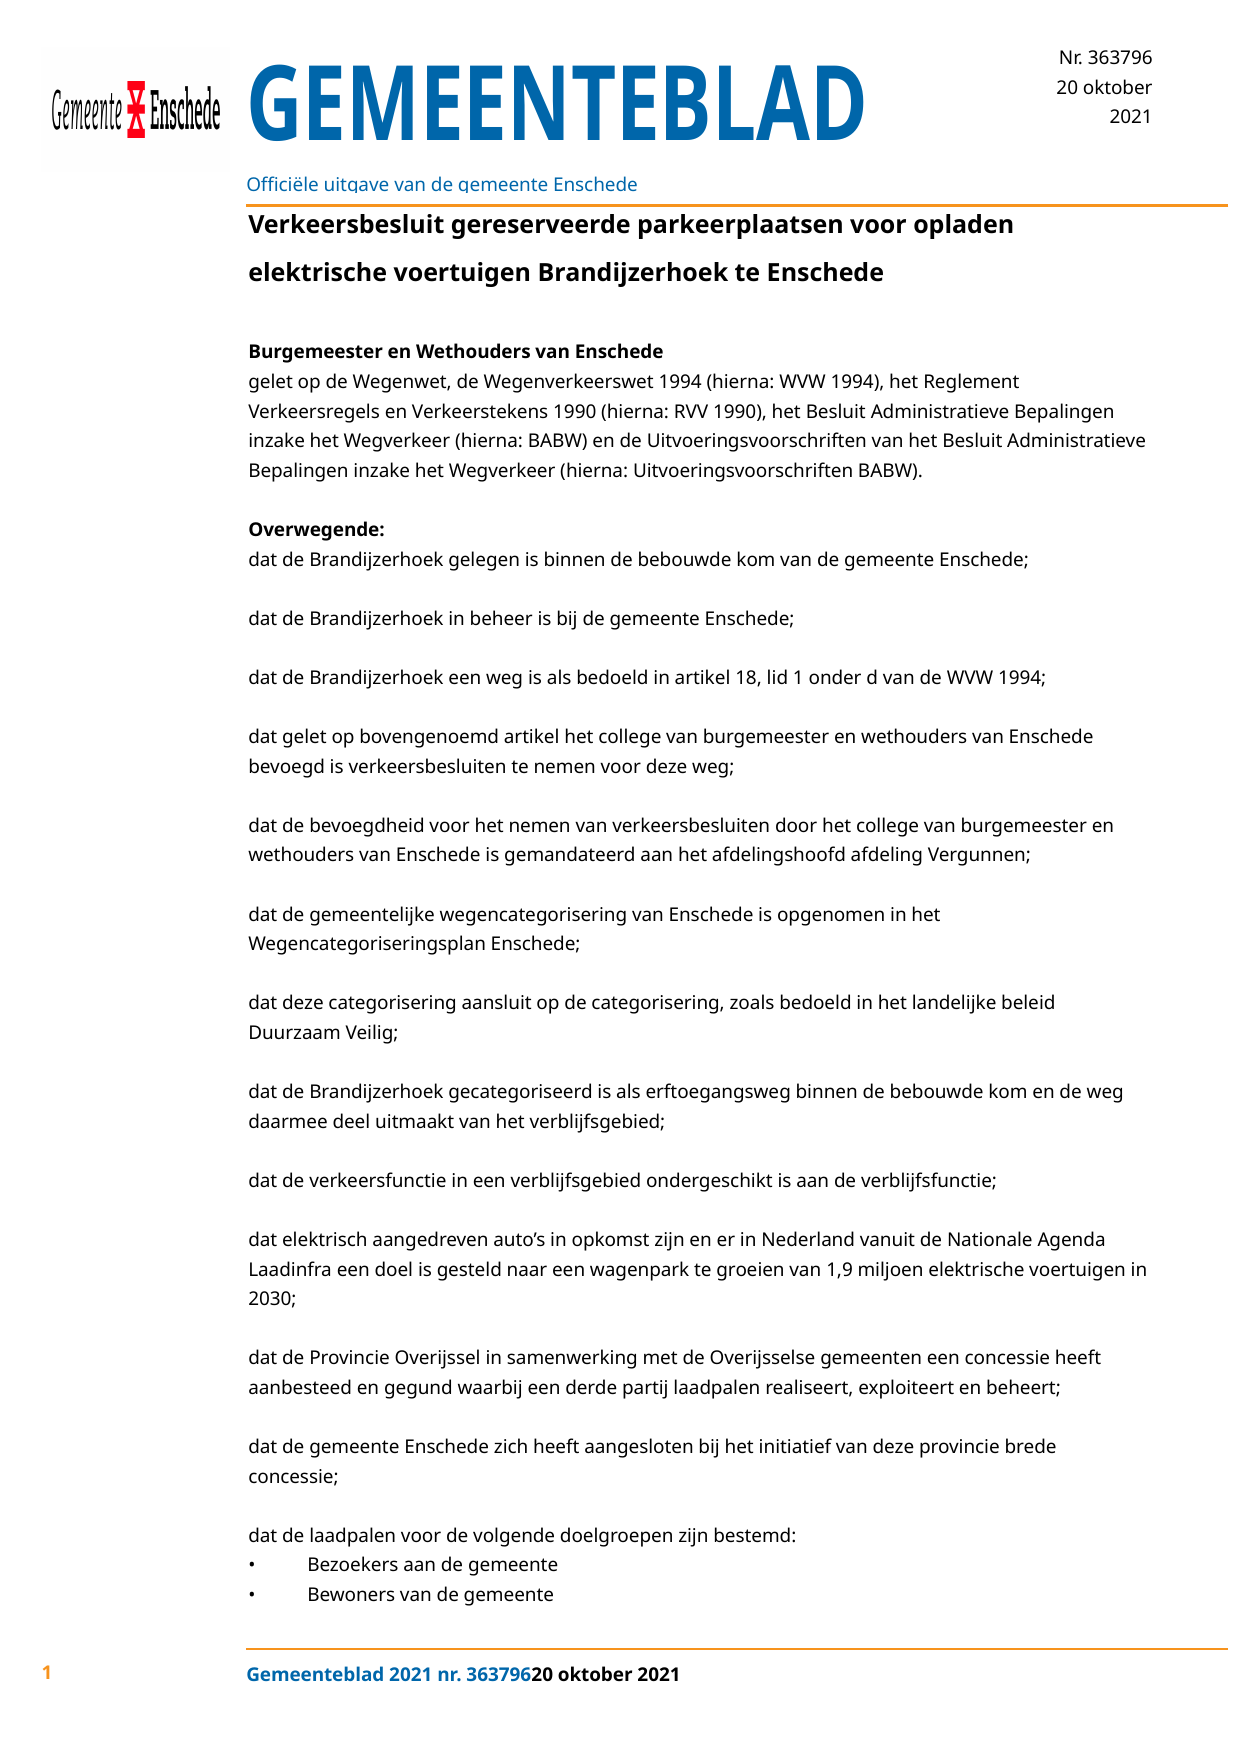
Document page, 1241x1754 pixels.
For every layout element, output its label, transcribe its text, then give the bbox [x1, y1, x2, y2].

text dat deze categorisering aansluit op de categorisering, zoals bedoeld in het landelijke beleid Duurzaam Veilig; [248, 989, 1152, 1045]
list Bezoekers aan de gemeente [248, 1552, 1152, 1577]
text Burgemeester en Wethouders van Enschede [248, 339, 1152, 364]
text gelet op de Wegenwet, de Wegenverkeerswet 1994 (hierna: WVW 1994), het Reglement Verkeersregels en Verkeerstekens 1990 (hierna: RVV 1990), het Besluit Administratieve Bepalingen inzake het Wegverkeer (hierna: BABW) en de Uitvoeringsvoorschriften van het Besluit Administratieve Bepalingen inzake het Wegverkeer (hierna: Uitvoeringsvoorschriften BABW). [248, 368, 1152, 483]
text dat de verkeersfunctie in een verblijfsgebied ondergeschikt is aan de verblijfsfunctie; [248, 1167, 1152, 1193]
text dat de Brandijzerhoek gelegen is binnen de bebouwde kom van de gemeente Enschede; [248, 546, 1152, 571]
text dat gelet op bovengenoemd artikel het college van burgemeester en wethouders van Enschede bevoegd is verkeersbesluiten te nemen voor deze weg; [248, 723, 1152, 778]
text dat de bevoegdheid voor het nemen van verkeersbesluiten door het college van burgemeester en wethouders van Enschede is gemandateerd aan het afdelingshoofd afdeling Vergunnen; [248, 812, 1152, 867]
text dat de gemeentelijke wegencategorisering van Enschede is opgenomen in het Wegencategoriseringsplan Enschede; [248, 901, 1152, 956]
text Verkeersbesluit gereserveerde parkeerplaatsen voor opladen elektrische voertuigen Brandijzerhoek te Enschede [248, 207, 1152, 288]
text dat de Provincie Overijssel in samenwerking met de Overijsselse gemeenten een concessie heeft aanbesteed en gegund waarbij een derde partij laadpalen realiseert, exploiteert en beheert; [248, 1344, 1152, 1400]
text dat elektrisch aangedreven auto’s in opkomst zijn en er in Nederland vanuit de Nationale Agenda Laadinfra een doel is gesteld naar een wagenpark te groeien van 1,9 miljoen elektrische voertuigen in 2030; [248, 1226, 1152, 1311]
text dat de Brandijzerhoek gecategoriseerd is als erftoegangsweg binnen de bebouwde kom en de weg daarmee deel uitmaakt van het verblijfsgebied; [248, 1078, 1152, 1133]
list Bewoners van de gemeente [248, 1581, 1152, 1607]
text dat de Brandijzerhoek een weg is als bedoeld in artikel 18, lid 1 onder d van de WVW 1994; [248, 664, 1152, 690]
text dat de laadpalen voor de volgende doelgroepen zijn bestemd: [248, 1522, 1152, 1548]
picture [41, 47, 231, 172]
text dat de gemeente Enschede zich heeft aangesloten bij het initiatief van deze provincie brede concessie; [248, 1433, 1152, 1488]
text dat de Brandijzerhoek in beheer is bij de gemeente Enschede; [248, 605, 1152, 631]
text Overwegende: [248, 516, 1152, 542]
